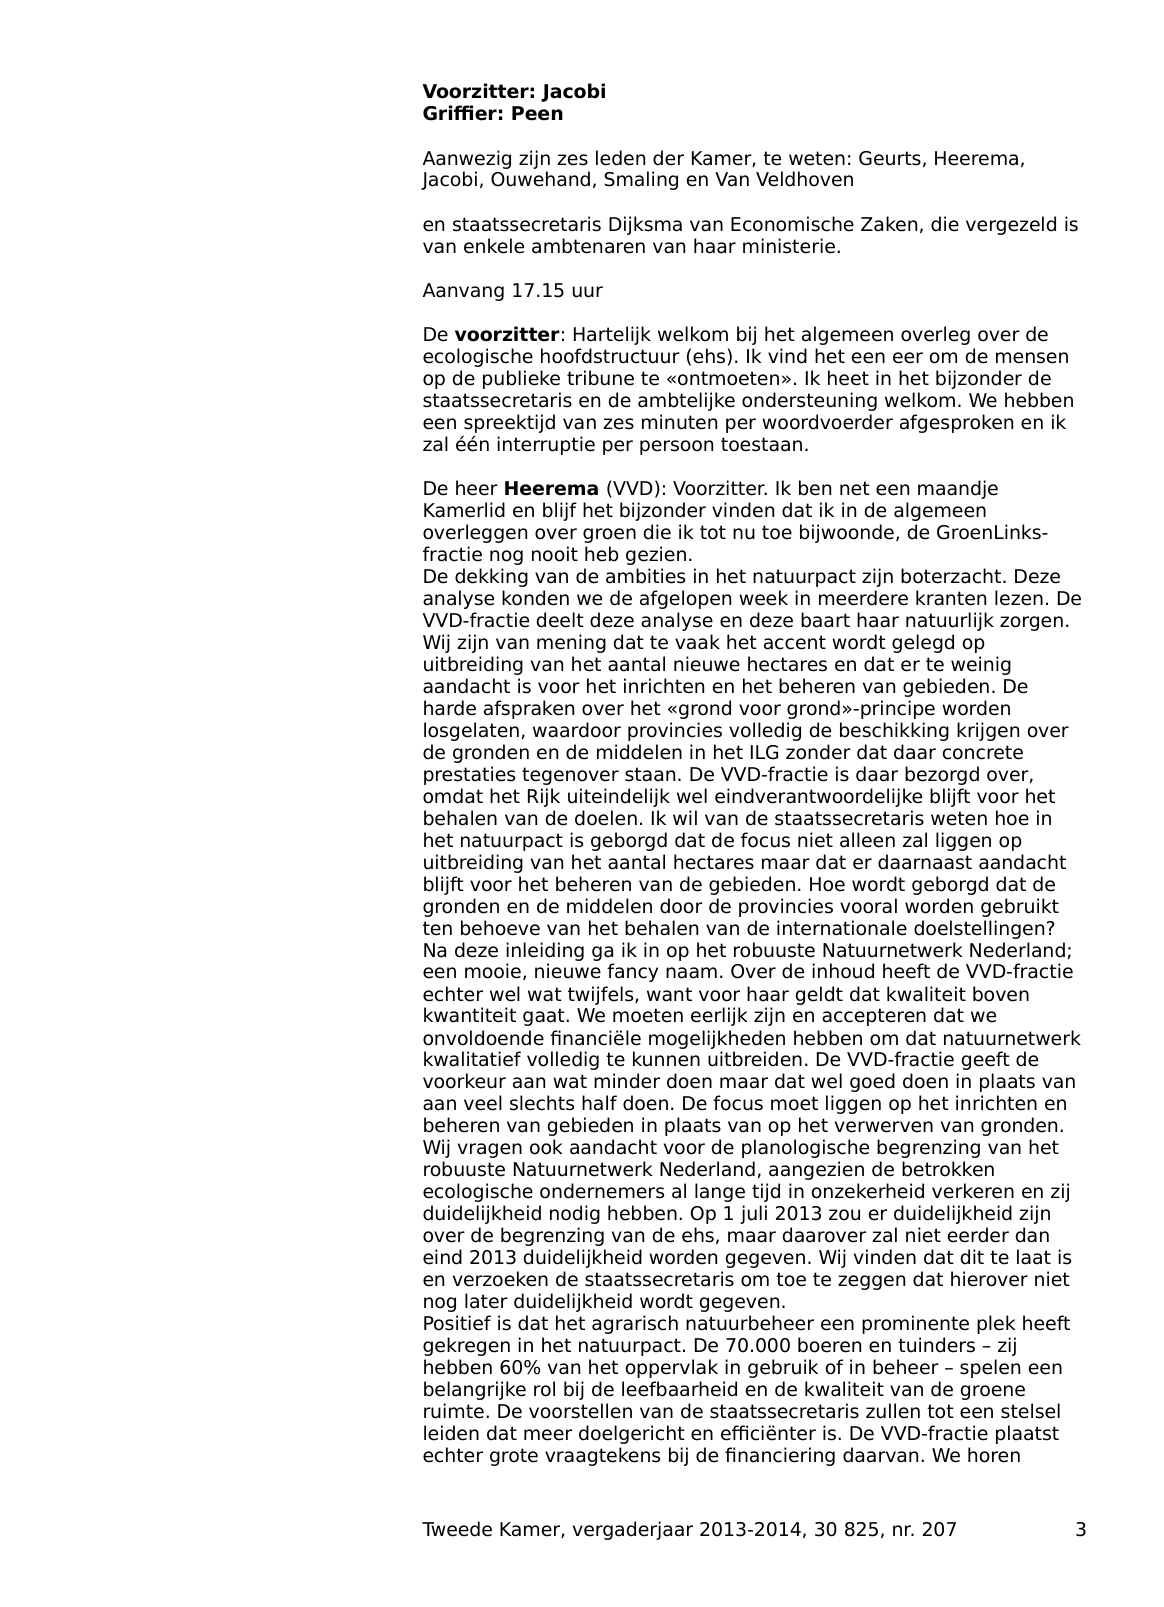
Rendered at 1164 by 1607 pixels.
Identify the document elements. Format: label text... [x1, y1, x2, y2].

text De heer Heerema (VVD): Voorzitter. Ik ben net een maandje Kamerlid en blijf het bijzonder vinden dat ik in de algemeen overleggen over groen die ik tot nu toe bijwoonde, de GroenLinks-fractie nog nooit heb gezien. [422, 478, 1087, 566]
text Na deze inleiding ga ik in op het robuuste Natuurnetwerk Nederland; een mooie, nieuwe fancy naam. Over de inhoud heeft de VVD-fractie echter wel wat twijfels, want voor haar geldt dat kwaliteit boven kwantiteit gaat. We moeten eerlijk zijn en accepteren dat we onvoldoende financiële mogelijkheden hebben om dat natuurnetwerk kwalitatief volledig te kunnen uitbreiden. De VVD-fractie geeft de voorkeur aan wat minder doen maar dat wel goed doen in plaats van aan veel slechts half doen. De focus moet liggen op het inrichten en beheren van gebieden in plaats van op het verwerven van gronden. Wij vragen ook aandacht voor de planologische begrenzing van het robuuste Natuurnetwerk Nederland, aangezien de betrokken ecologische ondernemers al lange tijd in onzekerheid verkeren en zij duidelijkheid nodig hebben. Op 1 juli 2013 zou er duidelijkheid zijn over de begrenzing van de ehs, maar daarover zal niet eerder dan eind 2013 duidelijkheid worden gegeven. Wij vinden dat dit te laat is en verzoeken de staatssecretaris om toe te zeggen dat hierover niet nog later duidelijkheid wordt gegeven. [422, 939, 1087, 1313]
text Aanwezig zijn zes leden der Kamer, te weten: Geurts, Heerema, Jacobi, Ouwehand, Smaling en Van Veldhoven [422, 147, 1087, 191]
text De dekking van de ambities in het natuurpact zijn boterzacht. Deze analyse konden we de afgelopen week in meerdere kranten lezen. De VVD-fractie deelt deze analyse en deze baart haar natuurlijk zorgen. Wij zijn van mening dat te vaak het accent wordt gelegd op uitbreiding van het aantal nieuwe hectares en dat er te weinig aandacht is voor het inrichten en het beheren van gebieden. De harde afspraken over het «grond voor grond»-principe worden losgelaten, waardoor provincies volledig de beschikking krijgen over de gronden en de middelen in het ILG zonder dat daar concrete prestaties tegenover staan. De VVD-fractie is daar bezorgd over, omdat het Rijk uiteindelijk wel eindverantwoordelijke blijft voor het behalen van de doelen. Ik wil van de staatssecretaris weten hoe in het natuurpact is geborgd dat de focus niet alleen zal liggen op uitbreiding van het aantal hectares maar dat er daarnaast aandacht blijft voor het beheren van de gebieden. Hoe wordt geborgd dat de gronden en de middelen door de provincies vooral worden gebruikt ten behoeve van het behalen van de internationale doelstellingen? [422, 566, 1087, 939]
text en staatssecretaris Dijksma van Economische Zaken, die vergezeld is van enkele ambtenaren van haar ministerie. [422, 213, 1087, 257]
text Voorzitter: Jacobi [422, 81, 1087, 103]
text De voorzitter: Hartelijk welkom bij het algemeen overleg over de ecologische hoofdstructuur (ehs). Ik vind het een eer om de mensen op de publieke tribune te «ontmoeten». Ik heet in het bijzonder de staatssecretaris en de ambtelijke ondersteuning welkom. We hebben een spreektijd van zes minuten per woordvoerder afgesproken en ik zal één interruptie per persoon toestaan. [422, 324, 1087, 456]
text Aanvang 17.15 uur [422, 280, 1087, 302]
text Griffier: Peen [422, 103, 1087, 125]
text Positief is dat het agrarisch natuurbeheer een prominente plek heeft gekregen in het natuurpact. De 70.000 boeren en tuinders – zij hebben 60% van het oppervlak in gebruik of in beheer – spelen een belangrijke rol bij de leefbaarheid en de kwaliteit van de groene ruimte. De voorstellen van de staatssecretaris zullen tot een stelsel leiden dat meer doelgericht en efficiënter is. De VVD-fractie plaatst echter grote vraagtekens bij de financiering daarvan. We horen [422, 1313, 1087, 1467]
